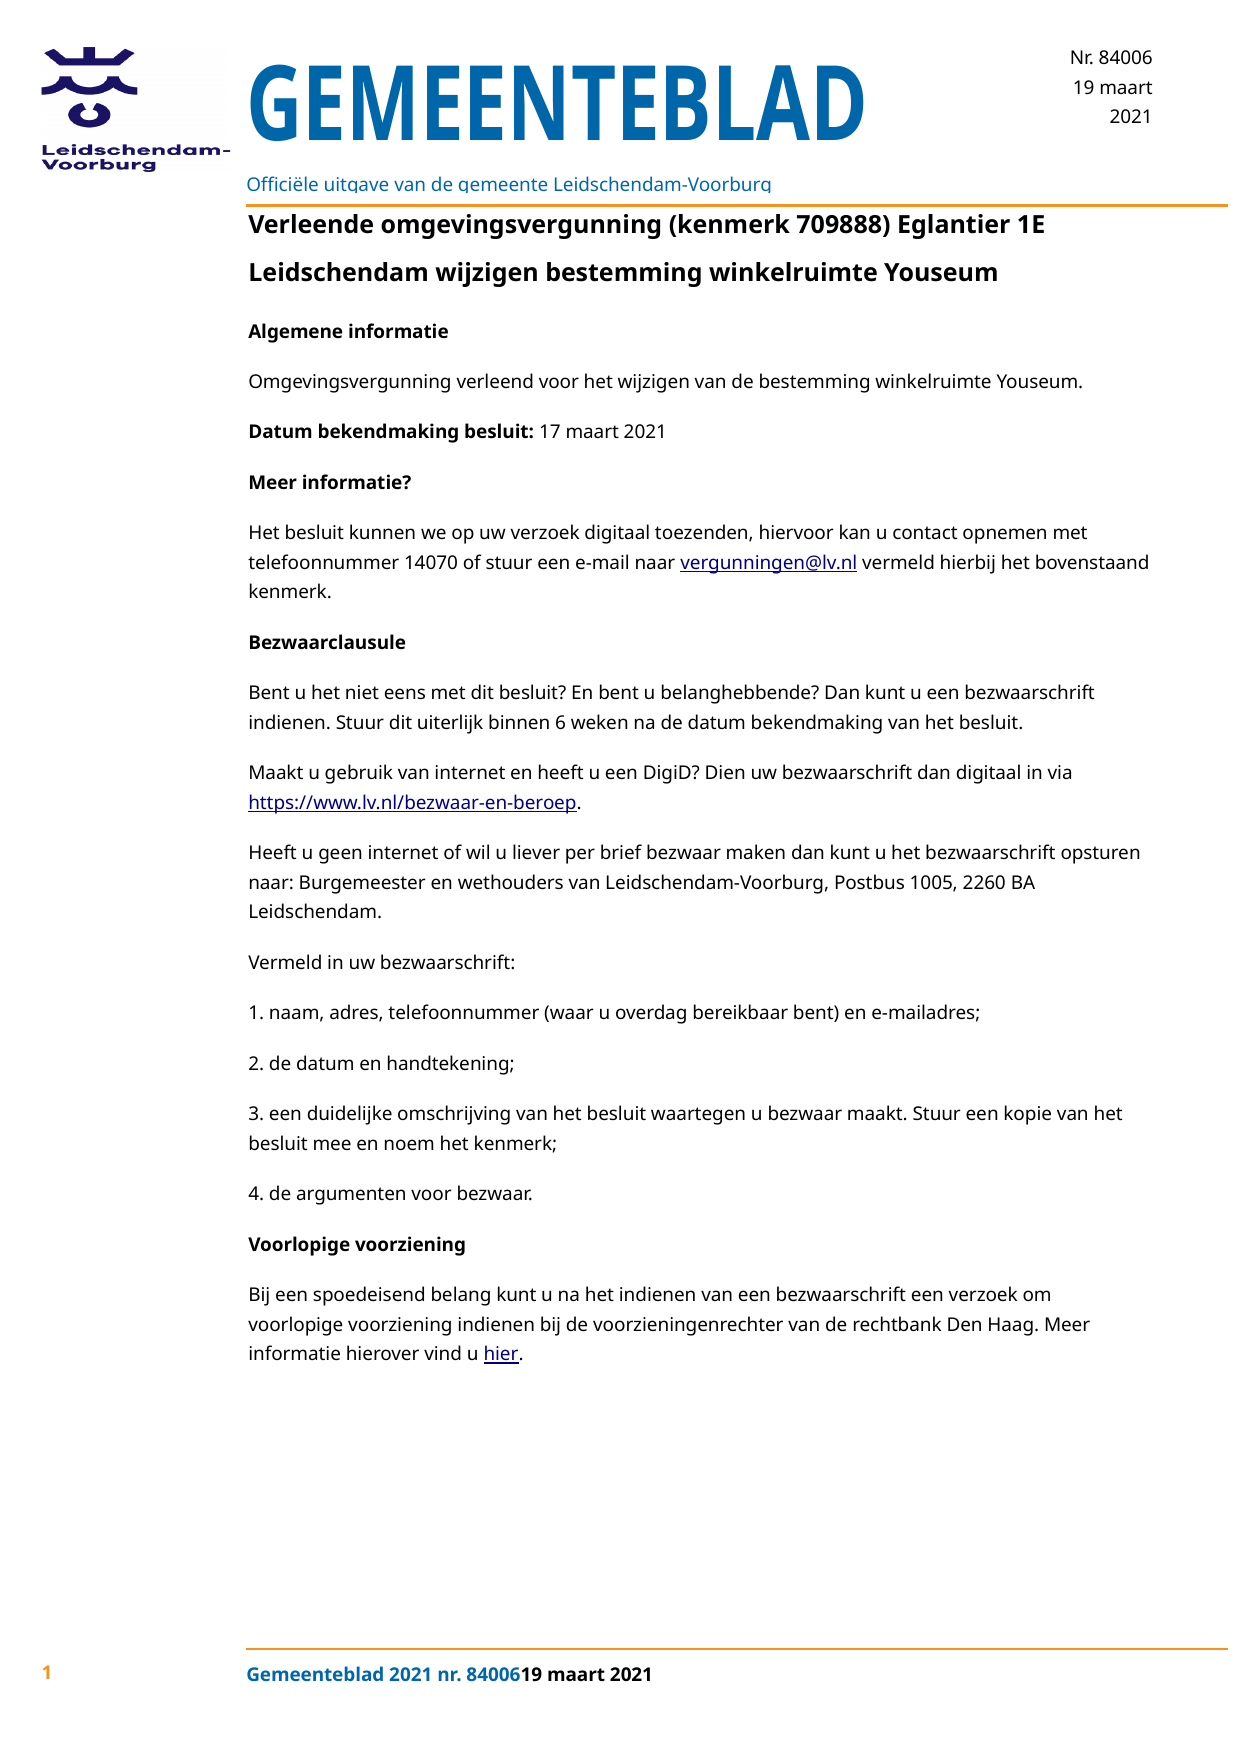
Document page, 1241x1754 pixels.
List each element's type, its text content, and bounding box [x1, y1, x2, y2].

text Vermeld in uw bezwaarschrift: [248, 949, 1152, 975]
text Bij een spoedeisend belang kunt u na het indienen van een bezwaarschrift een verzoek om voorlopige voorziening indienen bij de voorzieningenrechter van de rechtbank Den Haag. Meer informatie hierover vind u hier. [248, 1281, 1152, 1366]
text 4. de argumenten voor bezwaar. [248, 1180, 1152, 1206]
text Algemene informatie [248, 318, 1152, 344]
text Het besluit kunnen we op uw verzoek digitaal toezenden, hiervoor kan u contact opnemen met telefoonnummer 14070 of stuur een e-mail naar vergunningen@lv.nl vermeld hierbij het bovenstaand kenmerk. [248, 519, 1152, 604]
text Bent u het niet eens met dit besluit? En bent u belanghebbende? Dan kunt u een bezwaarschrift indienen. Stuur dit uiterlijk binnen 6 weken na de datum bekendmaking van het besluit. [248, 679, 1152, 735]
text Meer informatie? [248, 469, 1152, 495]
text Verleende omgevingsvergunning (kenmerk 709888) Eglantier 1E Leidschendam wijzigen bestemming winkelruimte Youseum [248, 207, 1152, 288]
text 3. een duidelijke omschrijving van het besluit waartegen u bezwaar maakt. Stuur een kopie van het besluit mee en noem het kenmerk; [248, 1100, 1152, 1156]
text Bezwaarclausule [248, 629, 1152, 655]
text Heeft u geen internet of wil u liever per brief bezwaar maken dan kunt u het bezwaarschrift opsturen naar: Burgemeester en wethouders van Leidschendam-Voorburg, Postbus 1005, 2260 BA Leidschendam. [248, 839, 1152, 924]
text Maakt u gebruik van internet en heeft u een DigiD? Dien uw bezwaarschrift dan digitaal in via https://www.lv.nl/bezwaar-en-beroep. [248, 759, 1152, 815]
text 2. de datum en handtekening; [248, 1050, 1152, 1076]
text Voorlopige voorziening [248, 1231, 1152, 1257]
text Omgevingsvergunning verleend voor het wijzigen van de bestemming winkelruimte Youseum. [248, 368, 1152, 394]
picture [41, 47, 231, 172]
text 1. naam, adres, telefoonnummer (waar u overdag bereikbaar bent) en e-mailadres; [248, 999, 1152, 1025]
text Datum bekendmaking besluit: 17 maart 2021 [248, 419, 1152, 444]
